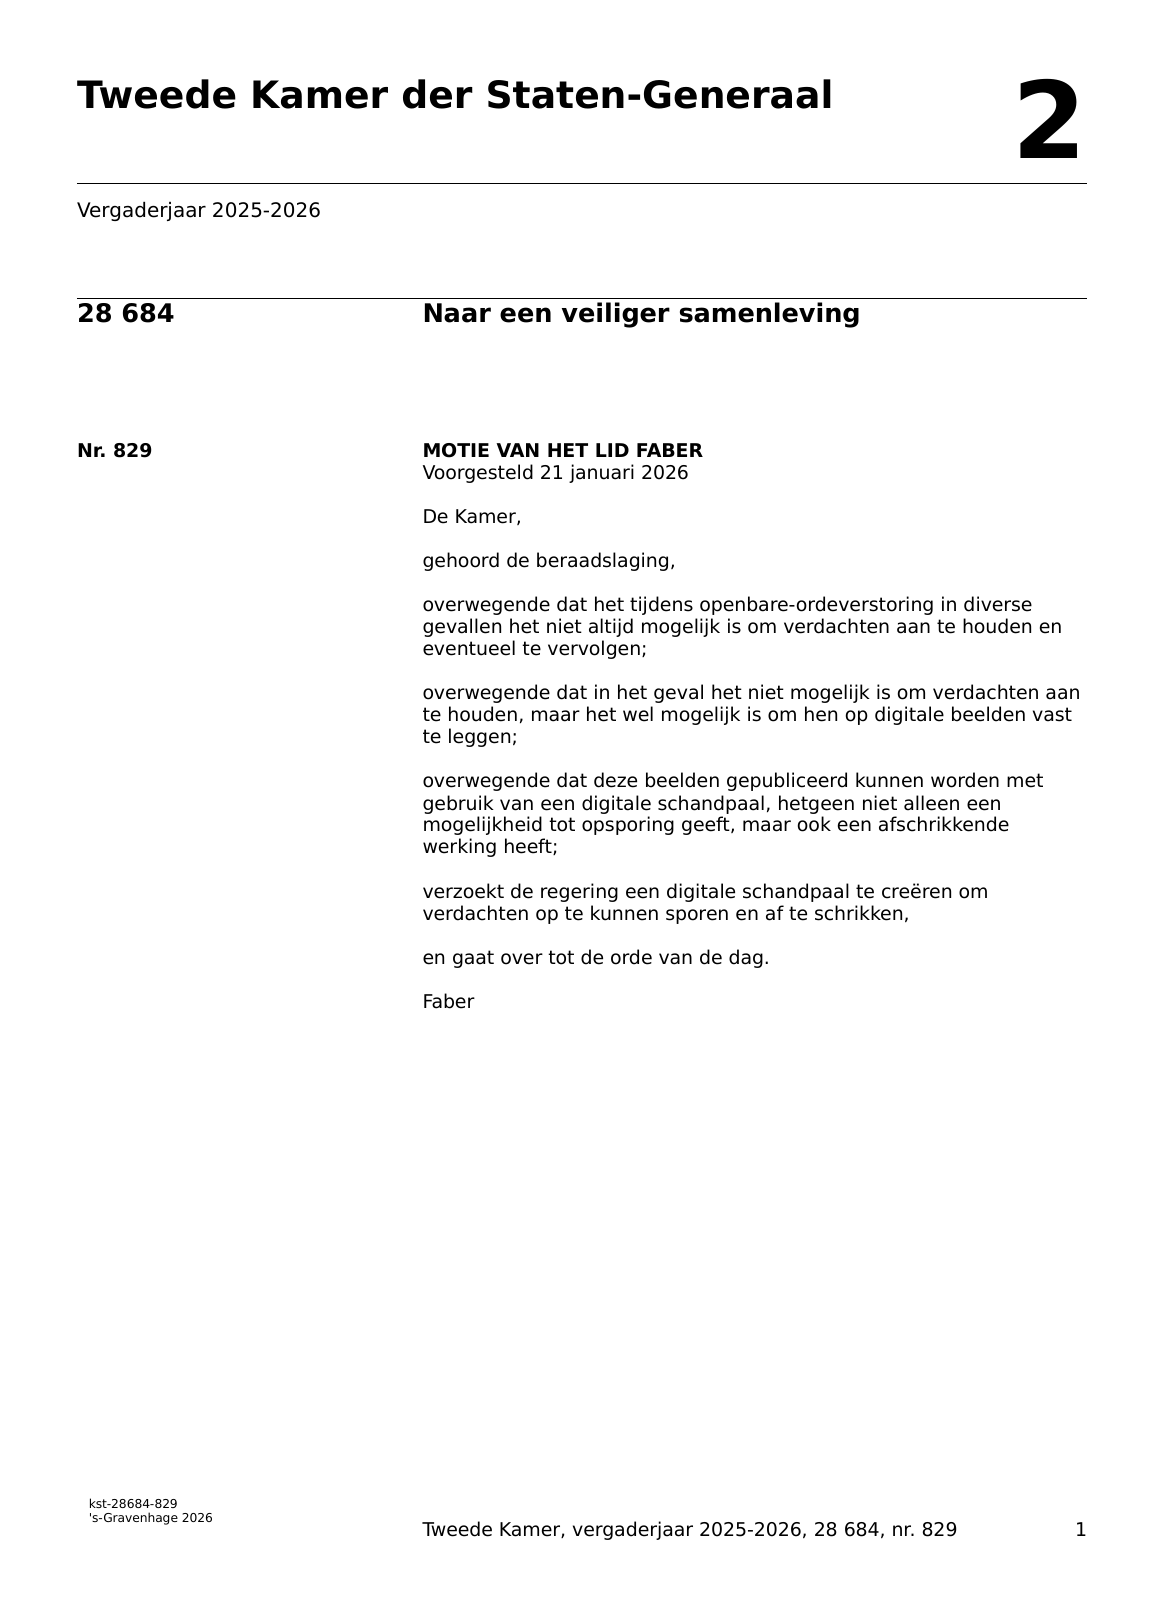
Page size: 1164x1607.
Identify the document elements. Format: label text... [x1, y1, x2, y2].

text 's-Gravenhage 2026 [88, 1511, 323, 1525]
text overwegende dat deze beelden gepubliceerd kunnen worden met gebruik van een digitale schandpaal, hetgeen niet alleen een mogelijkheid tot opsporing geeft, maar ook een afschrikkende werking heeft; [422, 770, 1087, 858]
text gehoord de beraadslaging, [422, 550, 1087, 572]
text De Kamer, [422, 506, 1087, 528]
text kst-28684-829 [88, 1497, 323, 1511]
text verzoekt de regering een digitale schandpaal te creëren om verdachten op te kunnen sporen en af te schrikken, [422, 881, 1087, 924]
text en gaat over tot de orde van de dag. [422, 947, 1087, 969]
subtitle Nr. 829 MOTIE VAN HET LID FABER [77, 440, 1087, 462]
subtitle 28 684 Naar een veiliger samenleving [77, 299, 1087, 329]
text overwegende dat het tijdens openbare-ordeverstoring in diverse gevallen het niet altijd mogelijk is om verdachten aan te houden en eventueel te vervolgen; [422, 594, 1087, 660]
text Voorgesteld 21 januari 2026 [422, 462, 1087, 484]
table_header 2 [886, 59, 1087, 183]
table_cell Vergaderjaar 2025-2026 [77, 184, 1087, 298]
text overwegende dat in het geval het niet mogelijk is om verdachten aan te houden, maar het wel mogelijk is om hen op digitale beelden vast te leggen; [422, 682, 1087, 748]
text Faber [422, 991, 1087, 1013]
table_header Tweede Kamer der Staten-Generaal [77, 59, 886, 183]
